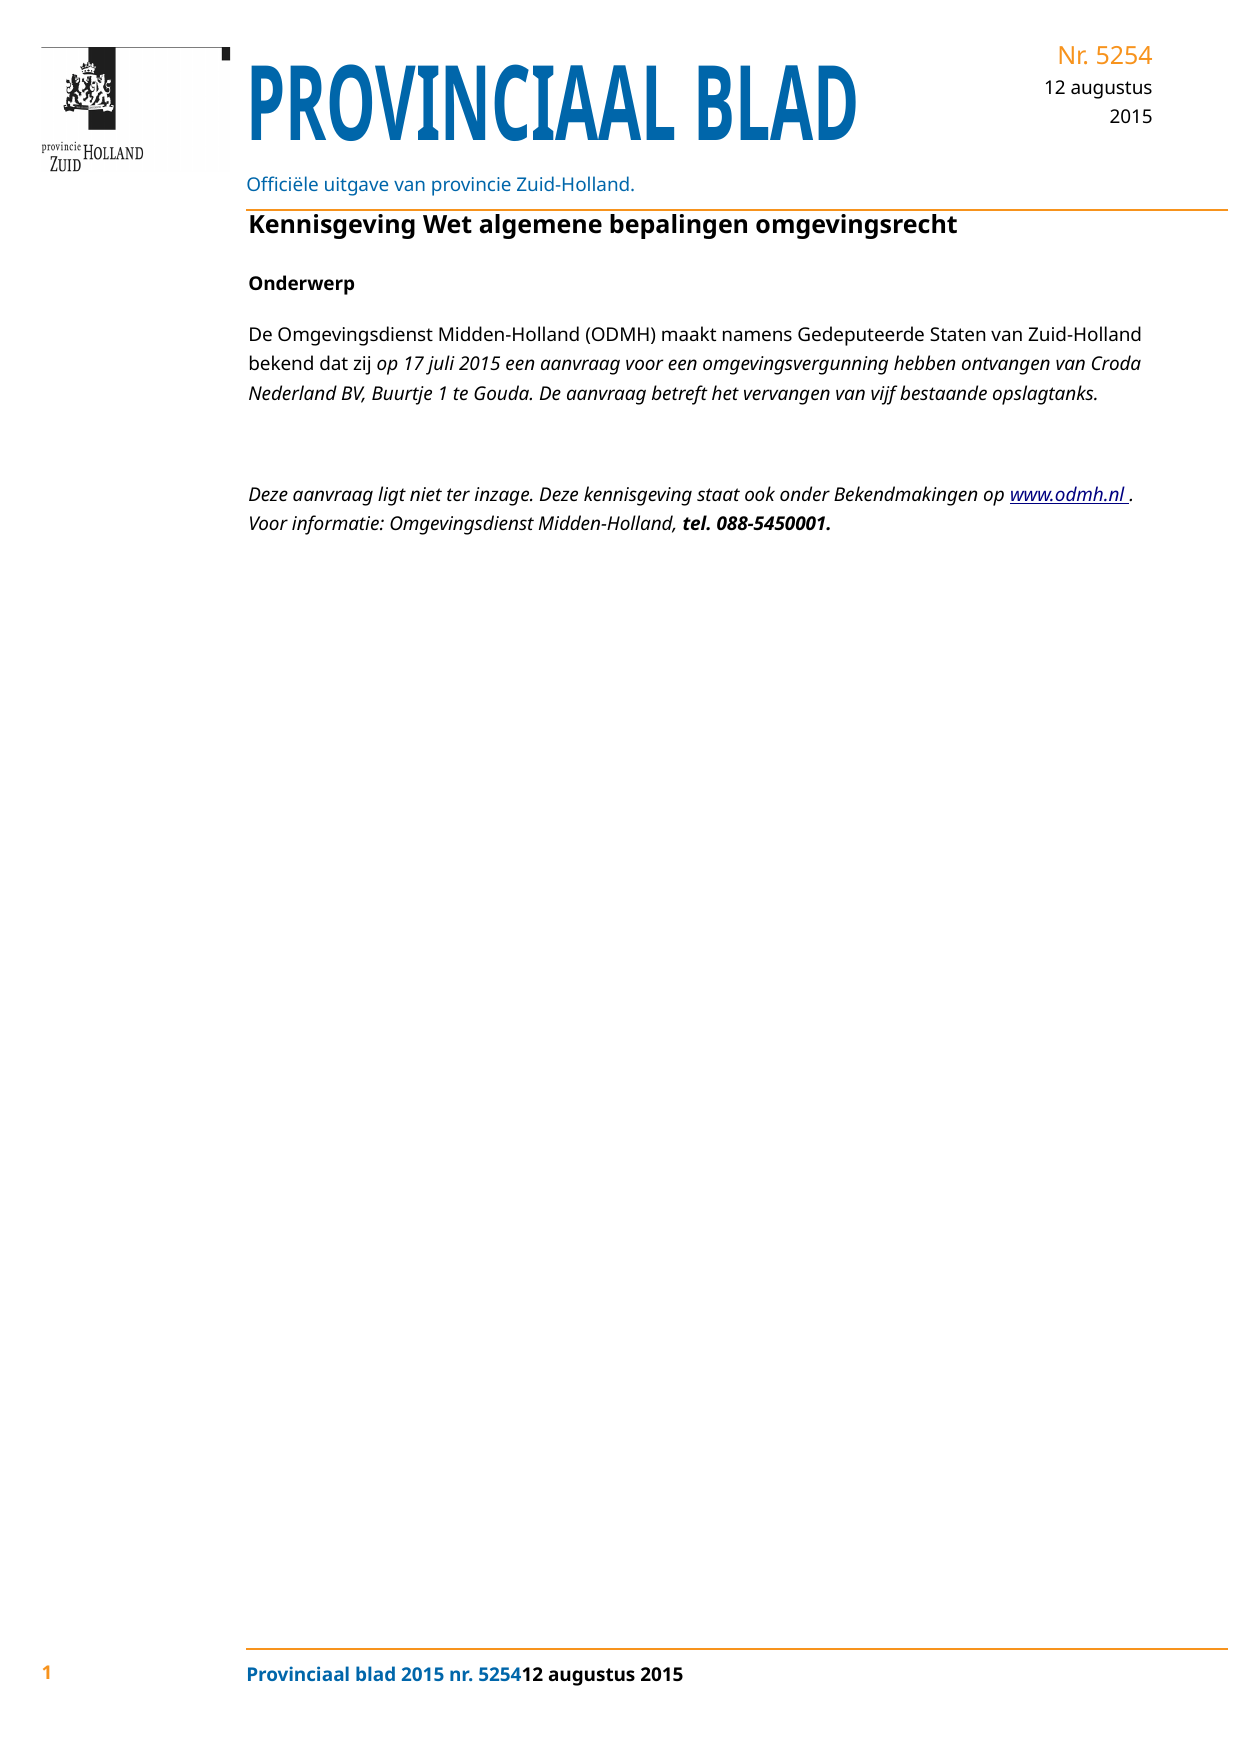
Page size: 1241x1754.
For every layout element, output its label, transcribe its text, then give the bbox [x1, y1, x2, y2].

text Kennisgeving Wet algemene bepalingen omgevingsrecht [248, 211, 1152, 241]
picture [41, 47, 231, 172]
text Onderwerp [248, 270, 1152, 296]
text De Omgevingsdienst Midden-Holland (ODMH) maakt namens Gedeputeerde Staten van Zuid-Holland bekend dat zij op 17 juli 2015 een aanvraag voor een omgevingsvergunning hebben ontvangen van Croda Nederland BV, Buurtje 1 te Gouda. De aanvraag betreft het vervangen van vijf bestaande opslagtanks. [248, 321, 1152, 406]
text Deze aanvraag ligt niet ter inzage. Deze kennisgeving staat ook onder Bekendmakingen op www.odmh.nl . Voor informatie: Omgevingsdienst Midden-Holland, tel. 088-5450001. [248, 481, 1152, 536]
